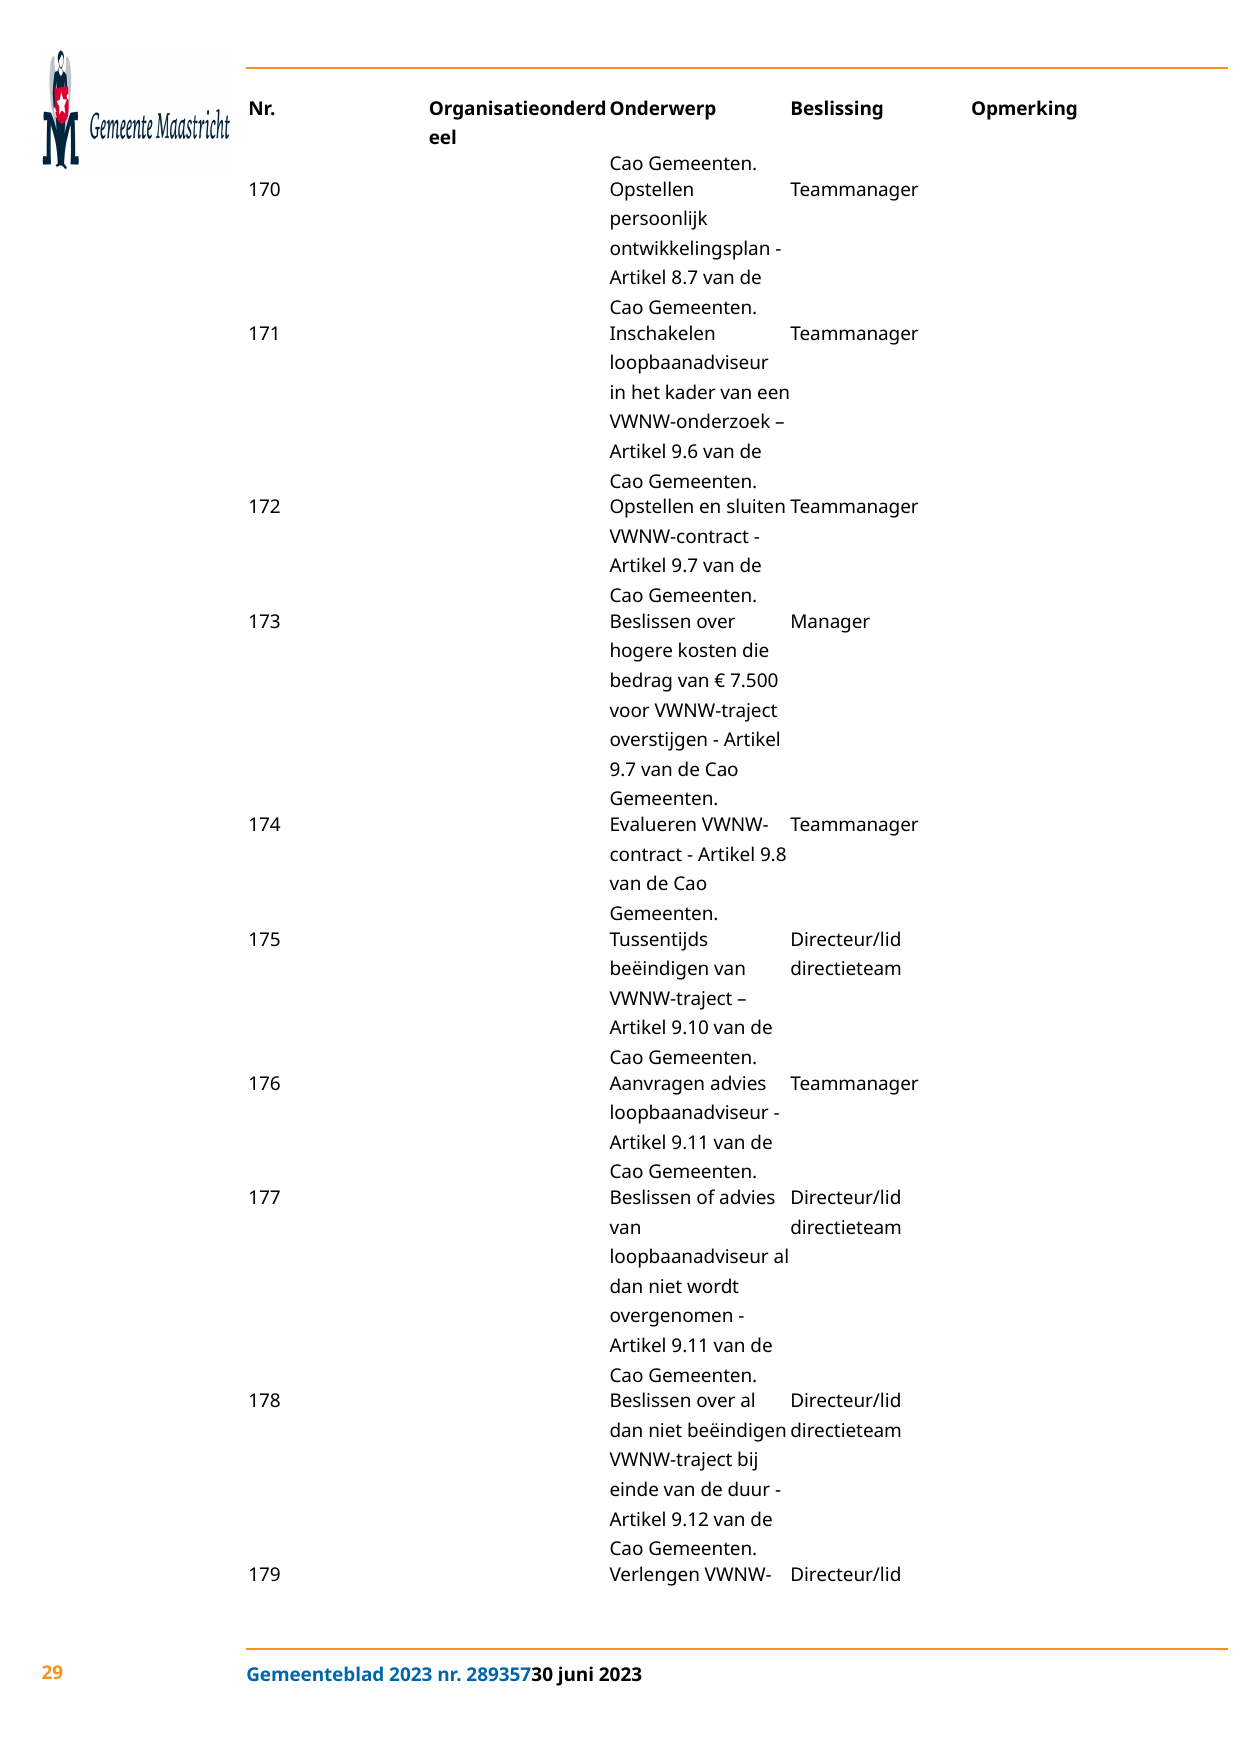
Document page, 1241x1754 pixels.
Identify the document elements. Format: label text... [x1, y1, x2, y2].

table_cell 171 [248, 320, 429, 493]
table_cell [429, 176, 609, 320]
table_cell Manager [790, 608, 971, 811]
table_cell Beslissen over al dan niet beëindigen VWNW-traject bij einde van de duur - Artikel 9.12 van de Cao Gemeenten. [609, 1388, 790, 1561]
table_cell Cao Gemeenten. [609, 150, 790, 176]
table_cell [790, 150, 971, 176]
table_cell 178 [248, 1388, 429, 1561]
table_cell Teammanager [790, 811, 971, 926]
table_cell Opstellen en sluiten VWNW-contract - Artikel 9.7 van de Cao Gemeenten. [609, 494, 790, 608]
table_cell [429, 320, 609, 493]
table_cell [971, 320, 1152, 493]
table_header Opmerking [971, 95, 1152, 150]
table_cell [971, 150, 1152, 176]
table_cell Teammanager [790, 1070, 971, 1184]
table_cell [429, 150, 609, 176]
table_cell 172 [248, 494, 429, 608]
table_cell [971, 1561, 1152, 1587]
table_cell Evalueren VWNW-contract - Artikel 9.8 van de Cao Gemeenten. [609, 811, 790, 926]
table_cell [971, 926, 1152, 1070]
table_cell [971, 1184, 1152, 1387]
table_header Onderwerp [609, 95, 790, 150]
table_cell 176 [248, 1070, 429, 1184]
table_cell Tussentijds beëindigen van VWNW-traject – Artikel 9.10 van de Cao Gemeenten. [609, 926, 790, 1070]
table_cell [971, 811, 1152, 926]
table_cell [429, 811, 609, 926]
table_cell [971, 1070, 1152, 1184]
picture [41, 47, 231, 172]
table_cell [429, 1070, 609, 1184]
table_cell 179 [248, 1561, 429, 1587]
table_cell [971, 608, 1152, 811]
table_cell Verlengen VWNW- [609, 1561, 790, 1587]
table_cell Directeur/lid directieteam [790, 1184, 971, 1387]
table_cell [429, 1561, 609, 1587]
table_cell Directeur/lid [790, 1561, 971, 1587]
table_cell 174 [248, 811, 429, 926]
table_cell Beslissen over hogere kosten die bedrag van € 7.500 voor VWNW-traject overstijgen - Artikel 9.7 van de Cao Gemeenten. [609, 608, 790, 811]
table_cell Beslissen of advies van loopbaanadviseur al dan niet wordt overgenomen - Artikel 9.11 van de Cao Gemeenten. [609, 1184, 790, 1387]
table_cell 173 [248, 608, 429, 811]
table_cell Teammanager [790, 320, 971, 493]
table_cell [971, 176, 1152, 320]
table_cell [971, 1388, 1152, 1561]
table_cell [429, 1388, 609, 1561]
table_cell [429, 608, 609, 811]
table_cell Teammanager [790, 494, 971, 608]
table_header Nr. [248, 95, 429, 150]
table_header Organisatieonderdeel [429, 95, 609, 150]
table_cell [429, 926, 609, 1070]
table_cell Teammanager [790, 176, 971, 320]
table_header Beslissing [790, 95, 971, 150]
table_cell [429, 1184, 609, 1387]
table_cell [429, 494, 609, 608]
table_cell 175 [248, 926, 429, 1070]
table_cell Opstellen persoonlijk ontwikkelingsplan - Artikel 8.7 van de Cao Gemeenten. [609, 176, 790, 320]
table_cell Directeur/lid directieteam [790, 1388, 971, 1561]
table_cell 177 [248, 1184, 429, 1387]
table_cell [971, 494, 1152, 608]
table_cell [248, 150, 429, 176]
table_cell Inschakelen loopbaanadviseur in het kader van een VWNW-onderzoek – Artikel 9.6 van de Cao Gemeenten. [609, 320, 790, 493]
table_cell Aanvragen advies loopbaanadviseur - Artikel 9.11 van de Cao Gemeenten. [609, 1070, 790, 1184]
table_cell 170 [248, 176, 429, 320]
table_cell Directeur/lid directieteam [790, 926, 971, 1070]
